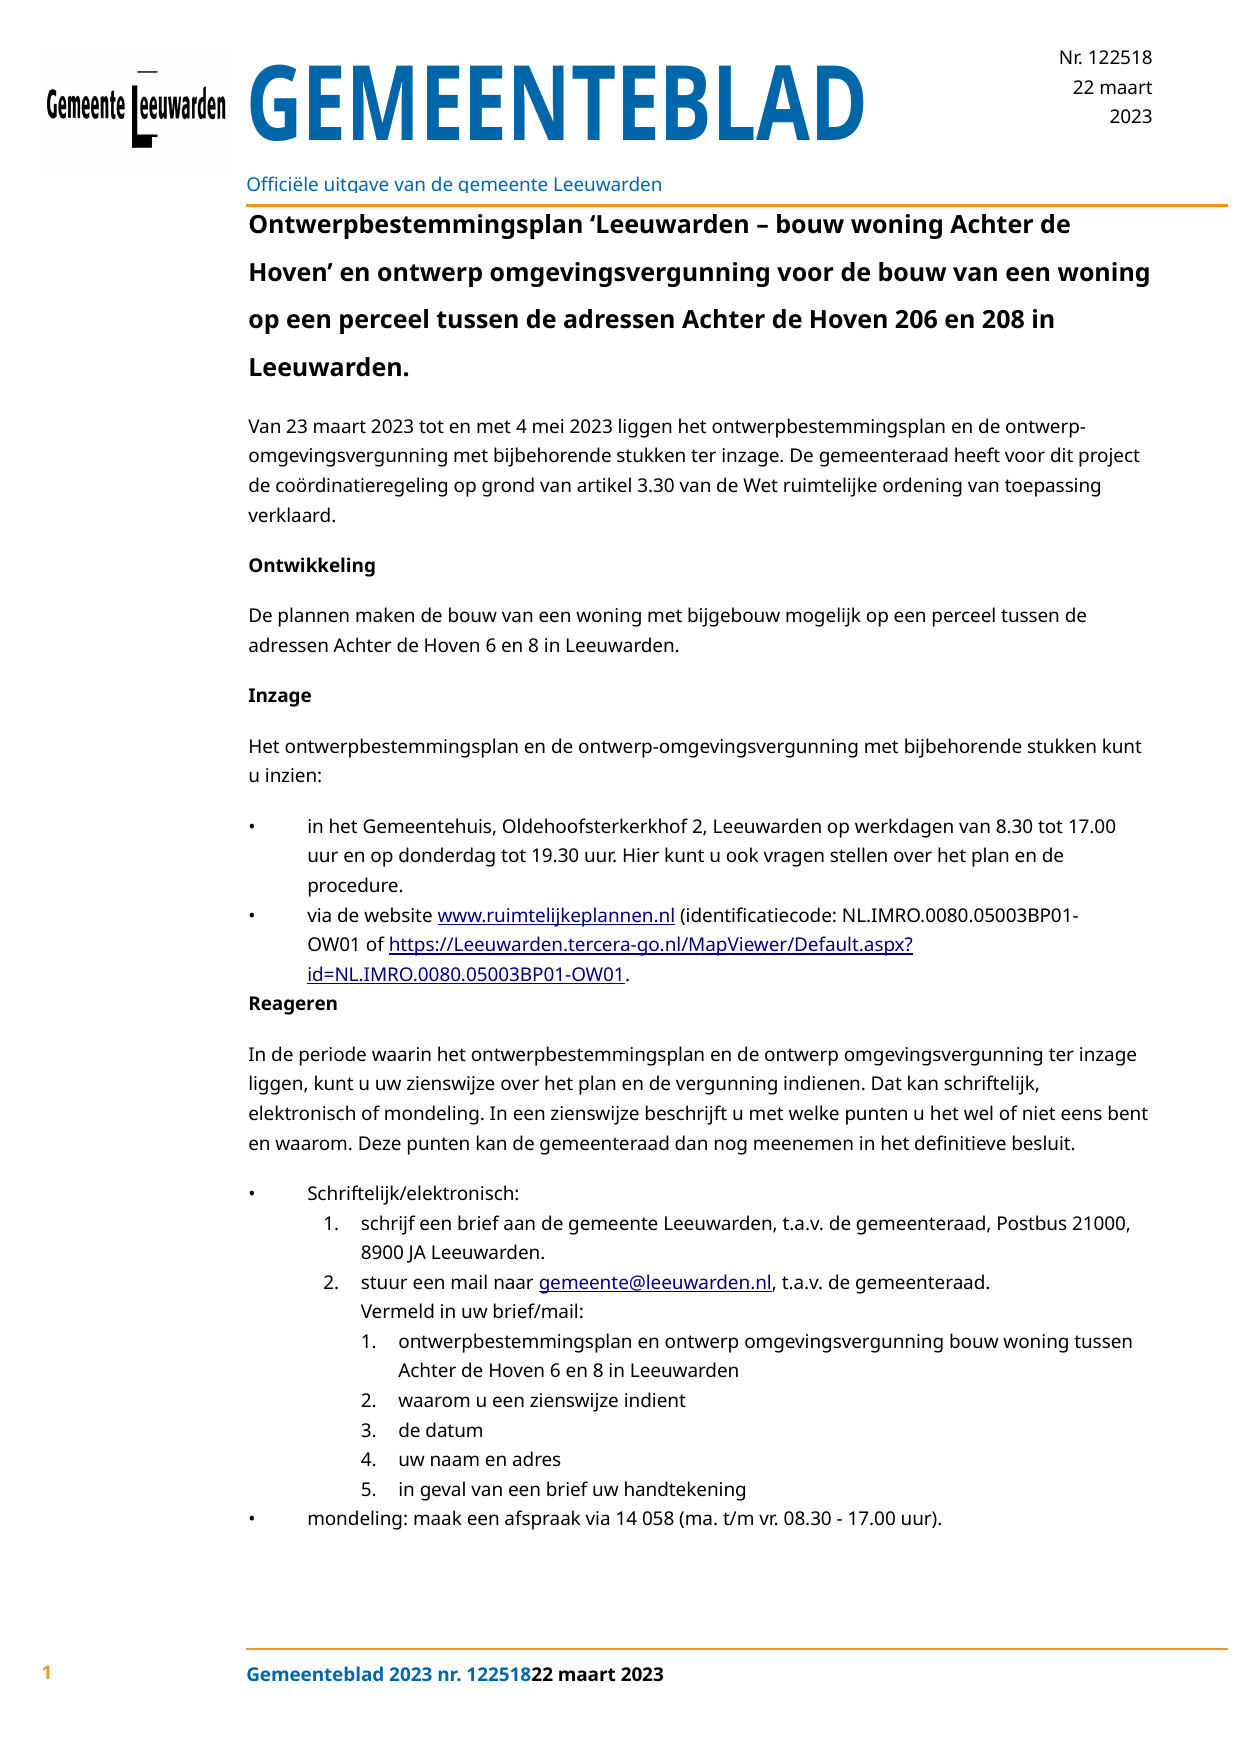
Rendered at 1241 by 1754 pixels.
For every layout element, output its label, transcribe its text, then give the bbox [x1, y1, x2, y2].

picture [41, 47, 231, 172]
text Ontwerpbestemmingsplan ‘Leeuwarden – bouw woning Achter de Hoven’ en ontwerp omgevingsvergunning voor de bouw van een woning op een perceel tussen de adressen Achter de Hoven 206 en 208 in Leeuwarden. [248, 207, 1152, 384]
list uw naam en adres [361, 1446, 1152, 1472]
list Vermeld in uw brief/mail: [323, 1298, 1152, 1324]
text Het ontwerpbestemmingsplan en de ontwerp-omgevingsvergunning met bijbehorende stukken kunt u inzien: [248, 733, 1152, 788]
text Reageren [248, 991, 1152, 1016]
list stuur een mail naar gemeente@leeuwarden.nl, t.a.v. de gemeenteraad. [323, 1269, 1152, 1295]
text De plannen maken de bouw van een woning met bijgebouw mogelijk op een perceel tussen de adressen Achter de Hoven 6 en 8 in Leeuwarden. [248, 603, 1152, 658]
list via de website www.ruimtelijkeplannen.nl (identificatiecode: NL.IMRO.0080.05003BP01-OW01 of https://Leeuwarden.tercera-go.nl/MapViewer/Default.aspx?id=NL.IMRO.0080.05003BP01-OW01. [248, 902, 1152, 987]
text Van 23 maart 2023 tot en met 4 mei 2023 liggen het ontwerpbestemmingsplan en de ontwerp-omgevingsvergunning met bijbehorende stukken ter inzage. De gemeenteraad heeft voor dit project de coördinatieregeling op grond van artikel 3.30 van de Wet ruimtelijke ordening van toepassing verklaard. [248, 413, 1152, 528]
list in het Gemeentehuis, Oldehoofsterkerkhof 2, Leeuwarden op werkdagen van 8.30 tot 17.00 uur en op donderdag tot 19.30 uur. Hier kunt u ook vragen stellen over het plan en de procedure. [248, 813, 1152, 898]
list mondeling: maak een afspraak via 14 058 (ma. t/m vr. 08.30 - 17.00 uur). [248, 1506, 1152, 1531]
list ontwerpbestemmingsplan en ontwerp omgevingsvergunning bouw woning tussen Achter de Hoven 6 en 8 in Leeuwarden [361, 1328, 1152, 1383]
list waarom u een zienswijze indient [361, 1387, 1152, 1413]
text Inzage [248, 683, 1152, 708]
text Ontwikkeling [248, 552, 1152, 578]
text In de periode waarin het ontwerpbestemmingsplan en de ontwerp omgevingsvergunning ter inzage liggen, kunt u uw zienswijze over het plan en de vergunning indienen. Dat kan schriftelijk, elektronisch of mondeling. In een zienswijze beschrijft u met welke punten u het wel of niet eens bent en waarom. Deze punten kan de gemeenteraad dan nog meenemen in het definitieve besluit. [248, 1041, 1152, 1156]
list schrijf een brief aan de gemeente Leeuwarden, t.a.v. de gemeenteraad, Postbus 21000, 8900 JA Leeuwarden. [323, 1210, 1152, 1265]
list de datum [361, 1417, 1152, 1443]
list Schriftelijk/elektronisch: [248, 1180, 1152, 1206]
list in geval van een brief uw handtekening [361, 1476, 1152, 1502]
